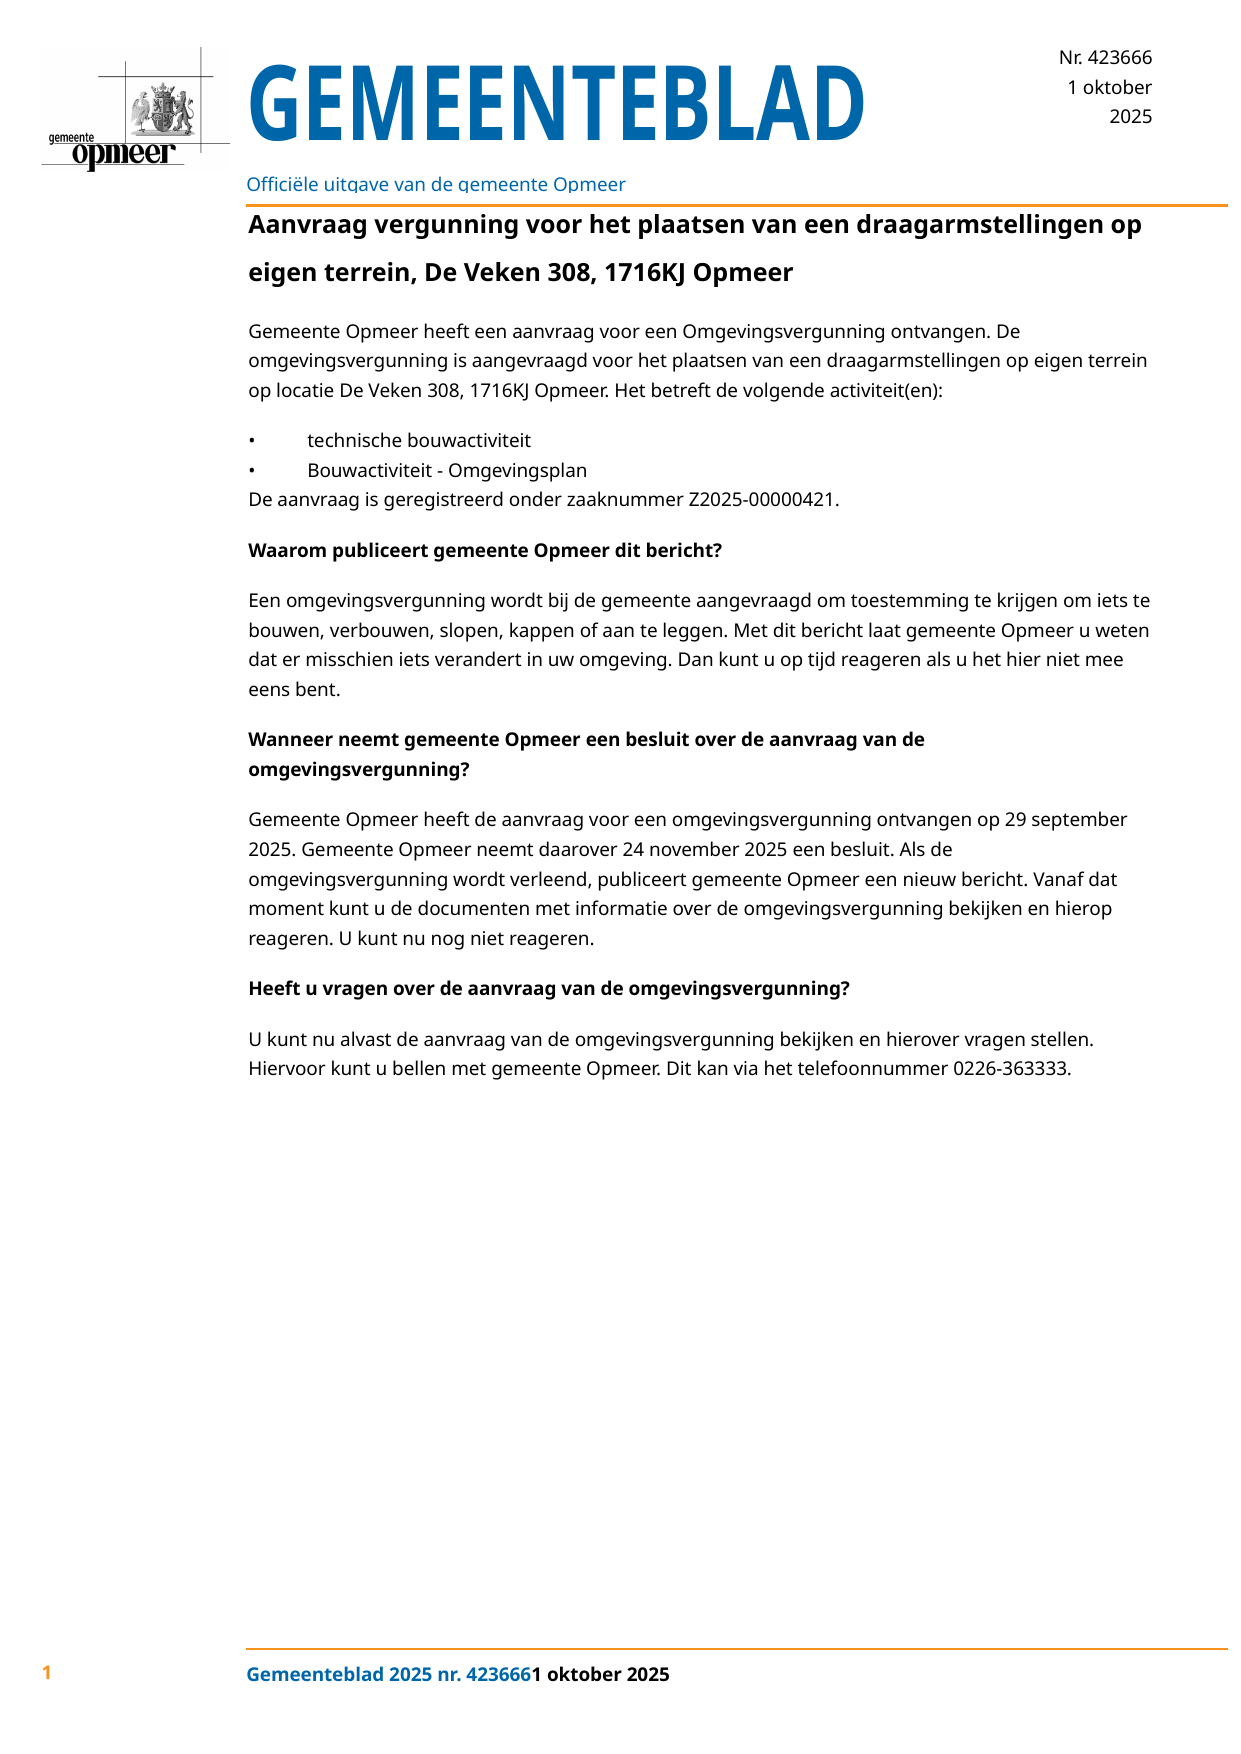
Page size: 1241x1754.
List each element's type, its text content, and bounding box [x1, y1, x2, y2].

text Een omgevingsvergunning wordt bij de gemeente aangevraagd om toestemming te krijgen om iets te bouwen, verbouwen, slopen, kappen of aan te leggen. Met dit bericht laat gemeente Opmeer u weten dat er misschien iets verandert in uw omgeving. Dan kunt u op tijd reageren als u het hier niet mee eens bent. [248, 587, 1152, 702]
list Bouwactiviteit - Omgevingsplan [248, 457, 1152, 483]
list technische bouwactiviteit [248, 427, 1152, 453]
text Gemeente Opmeer heeft de aanvraag voor een omgevingsvergunning ontvangen op 29 september 2025. Gemeente Opmeer neemt daarover 24 november 2025 een besluit. Als de omgevingsvergunning wordt verleend, publiceert gemeente Opmeer een nieuw bericht. Vanaf dat moment kunt u de documenten met informatie over de omgevingsvergunning bekijken en hierop reageren. U kunt nu nog niet reageren. [248, 807, 1152, 951]
picture [41, 47, 231, 172]
text Aanvraag vergunning voor het plaatsen van een draagarmstellingen op eigen terrein, De Veken 308, 1716KJ Opmeer [248, 207, 1152, 288]
text Heeft u vragen over de aanvraag van de omgevingsvergunning? [248, 975, 1152, 1001]
text Wanneer neemt gemeente Opmeer een besluit over de aanvraag van de omgevingsvergunning? [248, 727, 1152, 782]
text Gemeente Opmeer heeft een aanvraag voor een Omgevingsvergunning ontvangen. De omgevingsvergunning is aangevraagd voor het plaatsen van een draagarmstellingen op eigen terrein op locatie De Veken 308, 1716KJ Opmeer. Het betreft de volgende activiteit(en): [248, 318, 1152, 403]
text Waarom publiceert gemeente Opmeer dit bericht? [248, 537, 1152, 563]
text U kunt nu alvast de aanvraag van de omgevingsvergunning bekijken en hierover vragen stellen. Hiervoor kunt u bellen met gemeente Opmeer. Dit kan via het telefoonnummer 0226-363333. [248, 1026, 1152, 1081]
text De aanvraag is geregistreerd onder zaaknummer Z2025-00000421. [248, 487, 1152, 512]
